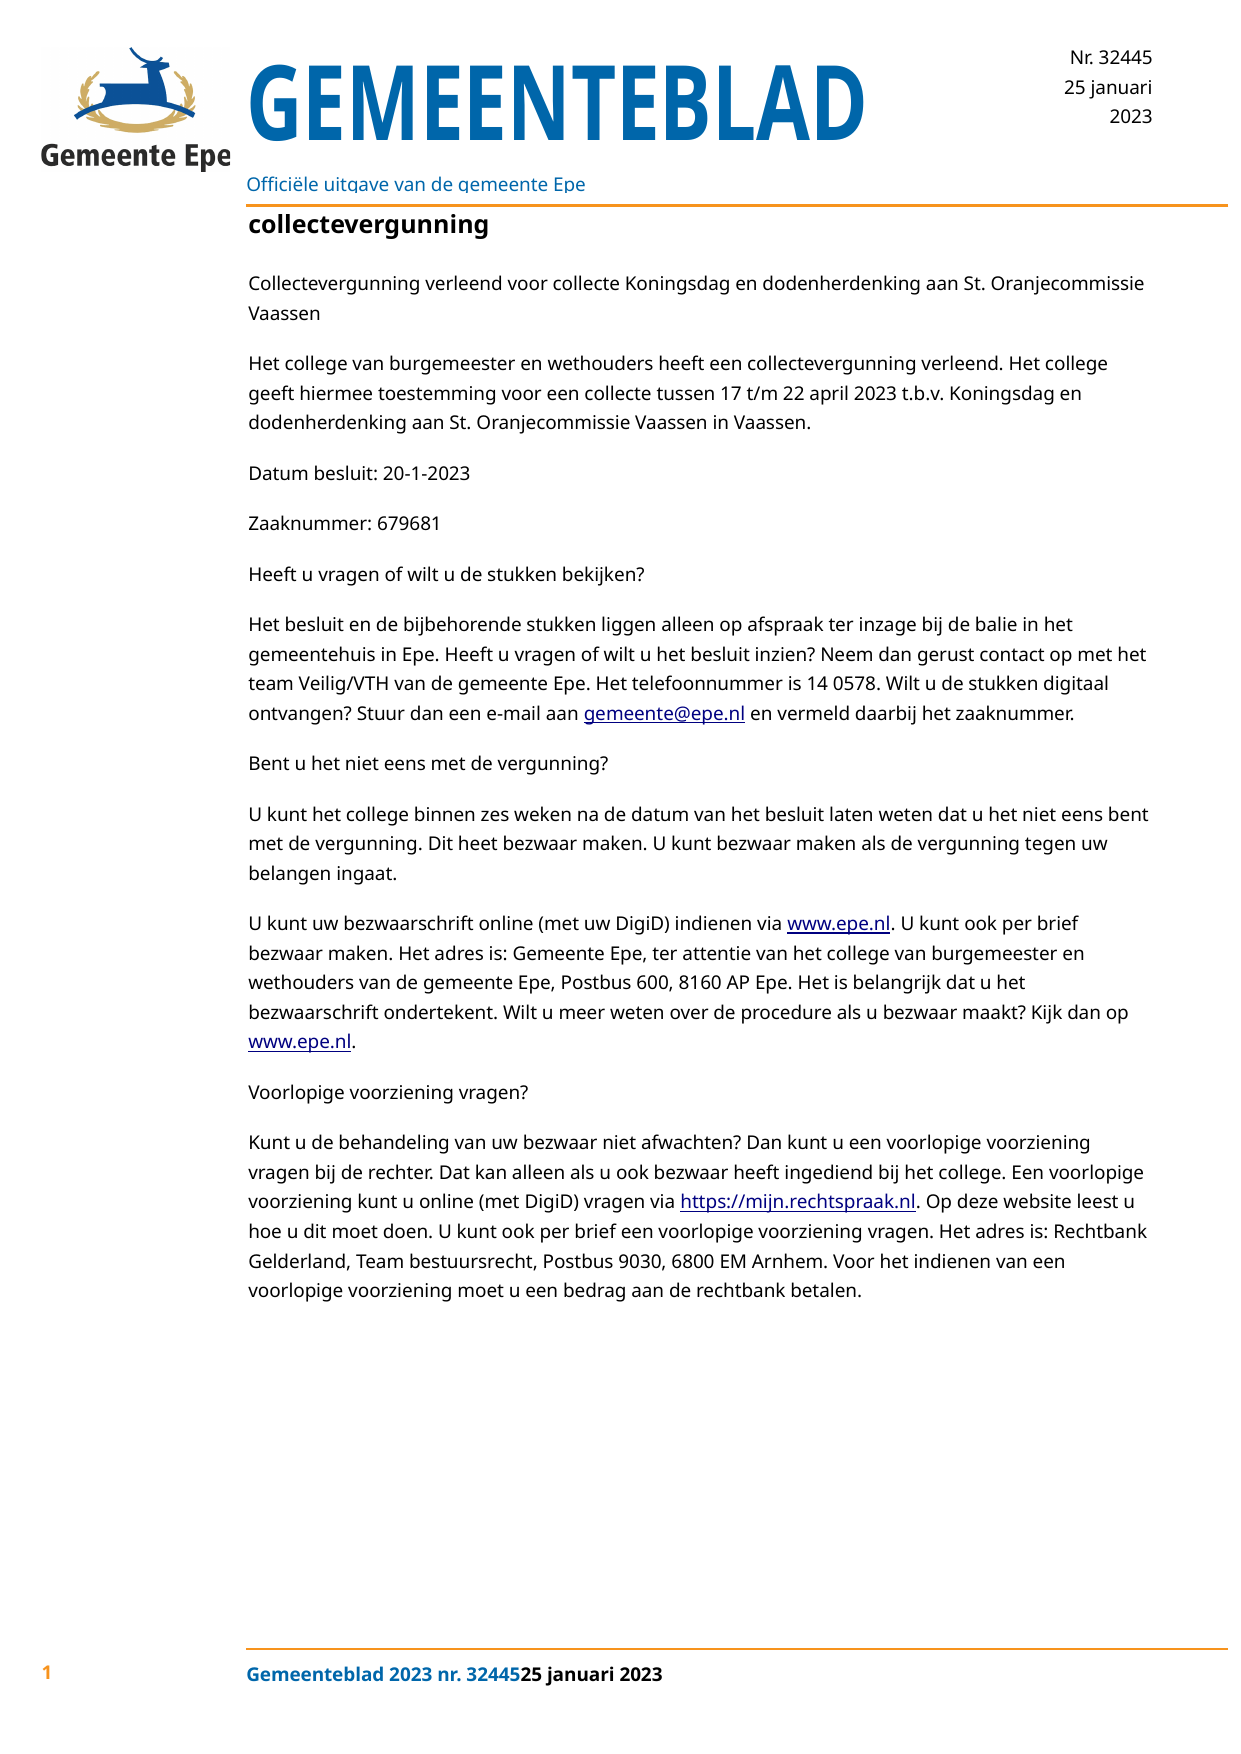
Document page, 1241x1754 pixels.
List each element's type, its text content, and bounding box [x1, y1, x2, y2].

text Heeft u vragen of wilt u de stukken bekijken? [248, 561, 1152, 586]
text Bent u het niet eens met de vergunning? [248, 750, 1152, 776]
text collectevergunning [248, 207, 1152, 241]
text U kunt uw bezwaarschrift online (met uw DigiD) indienen via www.epe.nl. U kunt ook per brief bezwaar maken. Het adres is: Gemeente Epe, ter attentie van het college van burgemeester en wethouders van de gemeente Epe, Postbus 600, 8160 AP Epe. Het is belangrijk dat u het bezwaarschrift ondertekent. Wilt u meer weten over de procedure als u bezwaar maakt? Kijk dan op www.epe.nl. [248, 910, 1152, 1054]
text Het college van burgemeester en wethouders heeft een collectevergunning verleend. Het college geeft hiermee toestemming voor een collecte tussen 17 t/m 22 april 2023 t.b.v. Koningsdag en dodenherdenking aan St. Oranjecommissie Vaassen in Vaassen. [248, 350, 1152, 435]
text Voorlopige voorziening vragen? [248, 1079, 1152, 1105]
text Zaaknummer: 679681 [248, 510, 1152, 536]
text Kunt u de behandeling van uw bezwaar niet afwachten? Dan kunt u een voorlopige voorziening vragen bij de rechter. Dat kan alleen als u ook bezwaar heeft ingediend bij het college. Een voorlopige voorziening kunt u online (met DigiD) vragen via https://mijn.rechtspraak.nl. Op deze website leest u hoe u dit moet doen. U kunt ook per brief een voorlopige voorziening vragen. Het adres is: Rechtbank Gelderland, Team bestuursrecht, Postbus 9030, 6800 EM Arnhem. Voor het indienen van een voorlopige voorziening moet u een bedrag aan de rechtbank betalen. [248, 1129, 1152, 1303]
text Collectevergunning verleend voor collecte Koningsdag en dodenherdenking aan St. Oranjecommissie Vaassen [248, 270, 1152, 326]
text Het besluit en de bijbehorende stukken liggen alleen op afspraak ter inzage bij de balie in het gemeentehuis in Epe. Heeft u vragen of wilt u het besluit inzien? Neem dan gerust contact op met het team Veilig/VTH van de gemeente Epe. Het telefoonnummer is 14 0578. Wilt u de stukken digitaal ontvangen? Stuur dan een e-mail aan gemeente@epe.nl en vermeld daarbij het zaaknummer. [248, 611, 1152, 726]
text Datum besluit: 20-1-2023 [248, 460, 1152, 486]
text U kunt het college binnen zes weken na de datum van het besluit laten weten dat u het niet eens bent met de vergunning. Dit heet bezwaar maken. U kunt bezwaar maken als de vergunning tegen uw belangen ingaat. [248, 801, 1152, 886]
picture [41, 47, 231, 172]
